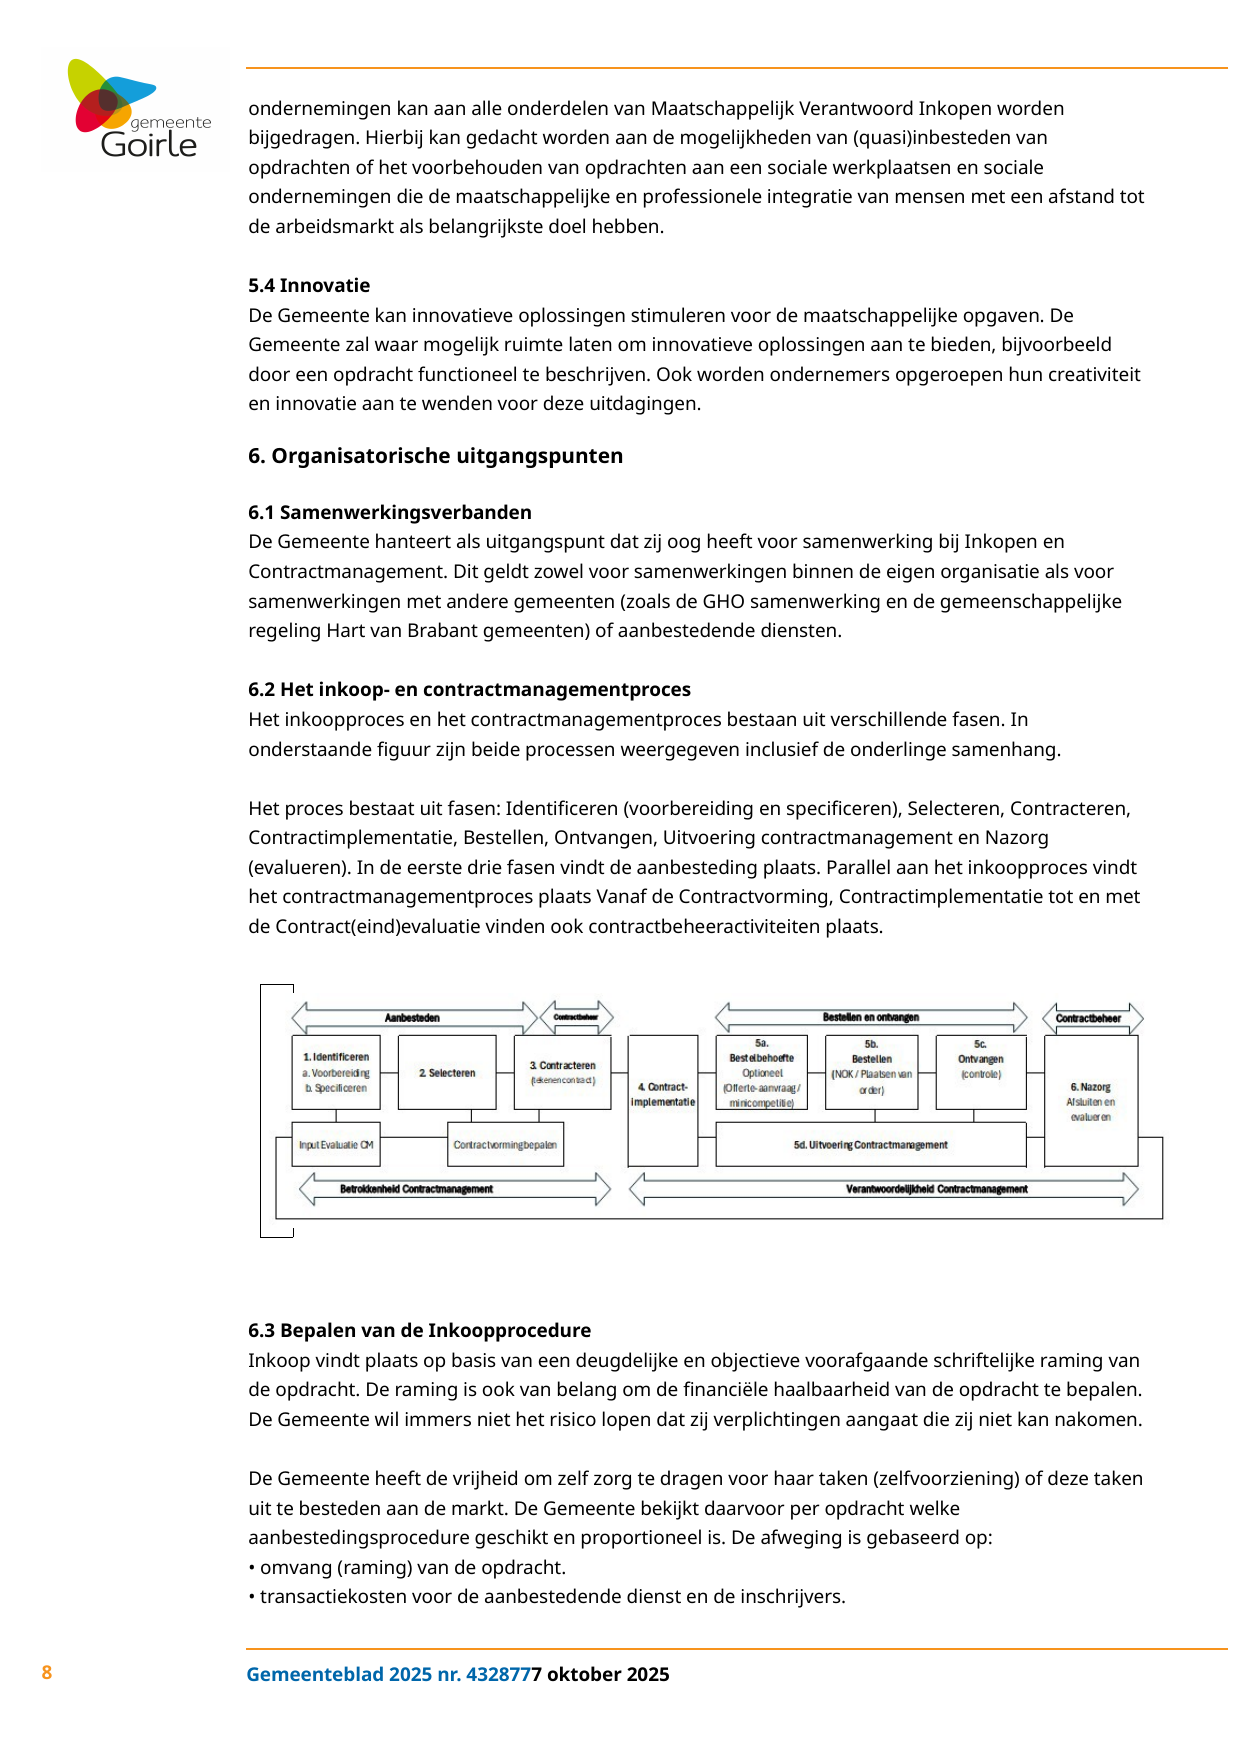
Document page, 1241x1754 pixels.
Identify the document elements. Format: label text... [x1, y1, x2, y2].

text 6.2 Het inkoop- en contractmanagementproces [248, 677, 1152, 702]
text • transactiekosten voor de aanbestedende dienst en de inschrijvers. [248, 1584, 1152, 1609]
text Het proces bestaat uit fasen: Identificeren (voorbereiding en specificeren), Selecteren, Contracteren, Contractimplementatie, Bestellen, Ontvangen, Uitvoering contractmanagement en Nazorg (evalueren). In de eerste drie fasen vindt de aanbesteding plaats. Parallel aan het inkoopproces vindt het contractmanagementproces plaats Vanaf de Contractvorming, Contractimplementatie tot en met de Contract(eind)evaluatie vinden ook contractbeheeractiviteiten plaats. [248, 795, 1152, 939]
picture [268, 993, 1173, 1228]
text • omvang (raming) van de opdracht. [248, 1554, 1152, 1580]
text Het inkoopproces en het contractmanagementproces bestaan uit verschillende fasen. In onderstaande figuur zijn beide processen weergegeven inclusief de onderlinge samenhang. [248, 706, 1152, 761]
text De Gemeente hanteert als uitgangspunt dat zij oog heeft voor samenwerking bij Inkopen en Contractmanagement. Dit geldt zowel voor samenwerkingen binnen de eigen organisatie als voor samenwerkingen met andere gemeenten (zoals de GHO samenwerking en de gemeenschappelijke regeling Hart van Brabant gemeenten) of aanbestedende diensten. [248, 529, 1152, 643]
text Inkoop vindt plaats op basis van een deugdelijke en objectieve voorafgaande schriftelijke raming van de opdracht. De raming is ook van belang om de financiële haalbaarheid van de opdracht te bepalen. De Gemeente wil immers niet het risico lopen dat zij verplichtingen aangaat die zij niet kan nakomen. [248, 1347, 1152, 1432]
text 5.4 Innovatie [248, 272, 1152, 298]
picture [41, 47, 231, 172]
text De Gemeente kan innovatieve oplossingen stimuleren voor de maatschappelijke opgaven. De Gemeente zal waar mogelijk ruimte laten om innovatieve oplossingen aan te bieden, bijvoorbeeld door een opdracht functioneel te beschrijven. Ook worden ondernemers opgeroepen hun creativiteit en innovatie aan te wenden voor deze uitdagingen. [248, 302, 1152, 416]
text ondernemingen kan aan alle onderdelen van Maatschappelijk Verantwoord Inkopen worden bijgedragen. Hierbij kan gedacht worden aan de mogelijkheden van (quasi)inbesteden van opdrachten of het voorbehouden van opdrachten aan een sociale werkplaatsen en sociale ondernemingen die de maatschappelijke en professionele integratie van mensen met een afstand tot de arbeidsmarkt als belangrijkste doel hebben. [248, 95, 1152, 239]
text 6.1 Samenwerkingsverbanden [248, 499, 1152, 525]
text 6. Organisatorische uitgangspunten [248, 441, 1152, 469]
text 6.3 Bepalen van de Inkoopprocedure [248, 1317, 1152, 1343]
text De Gemeente heeft de vrijheid om zelf zorg te dragen voor haar taken (zelfvoorziening) of deze taken uit te besteden aan de markt. De Gemeente bekijkt daarvoor per opdracht welke aanbestedingsprocedure geschikt en proportioneel is. De afweging is gebaseerd op: [248, 1465, 1152, 1550]
